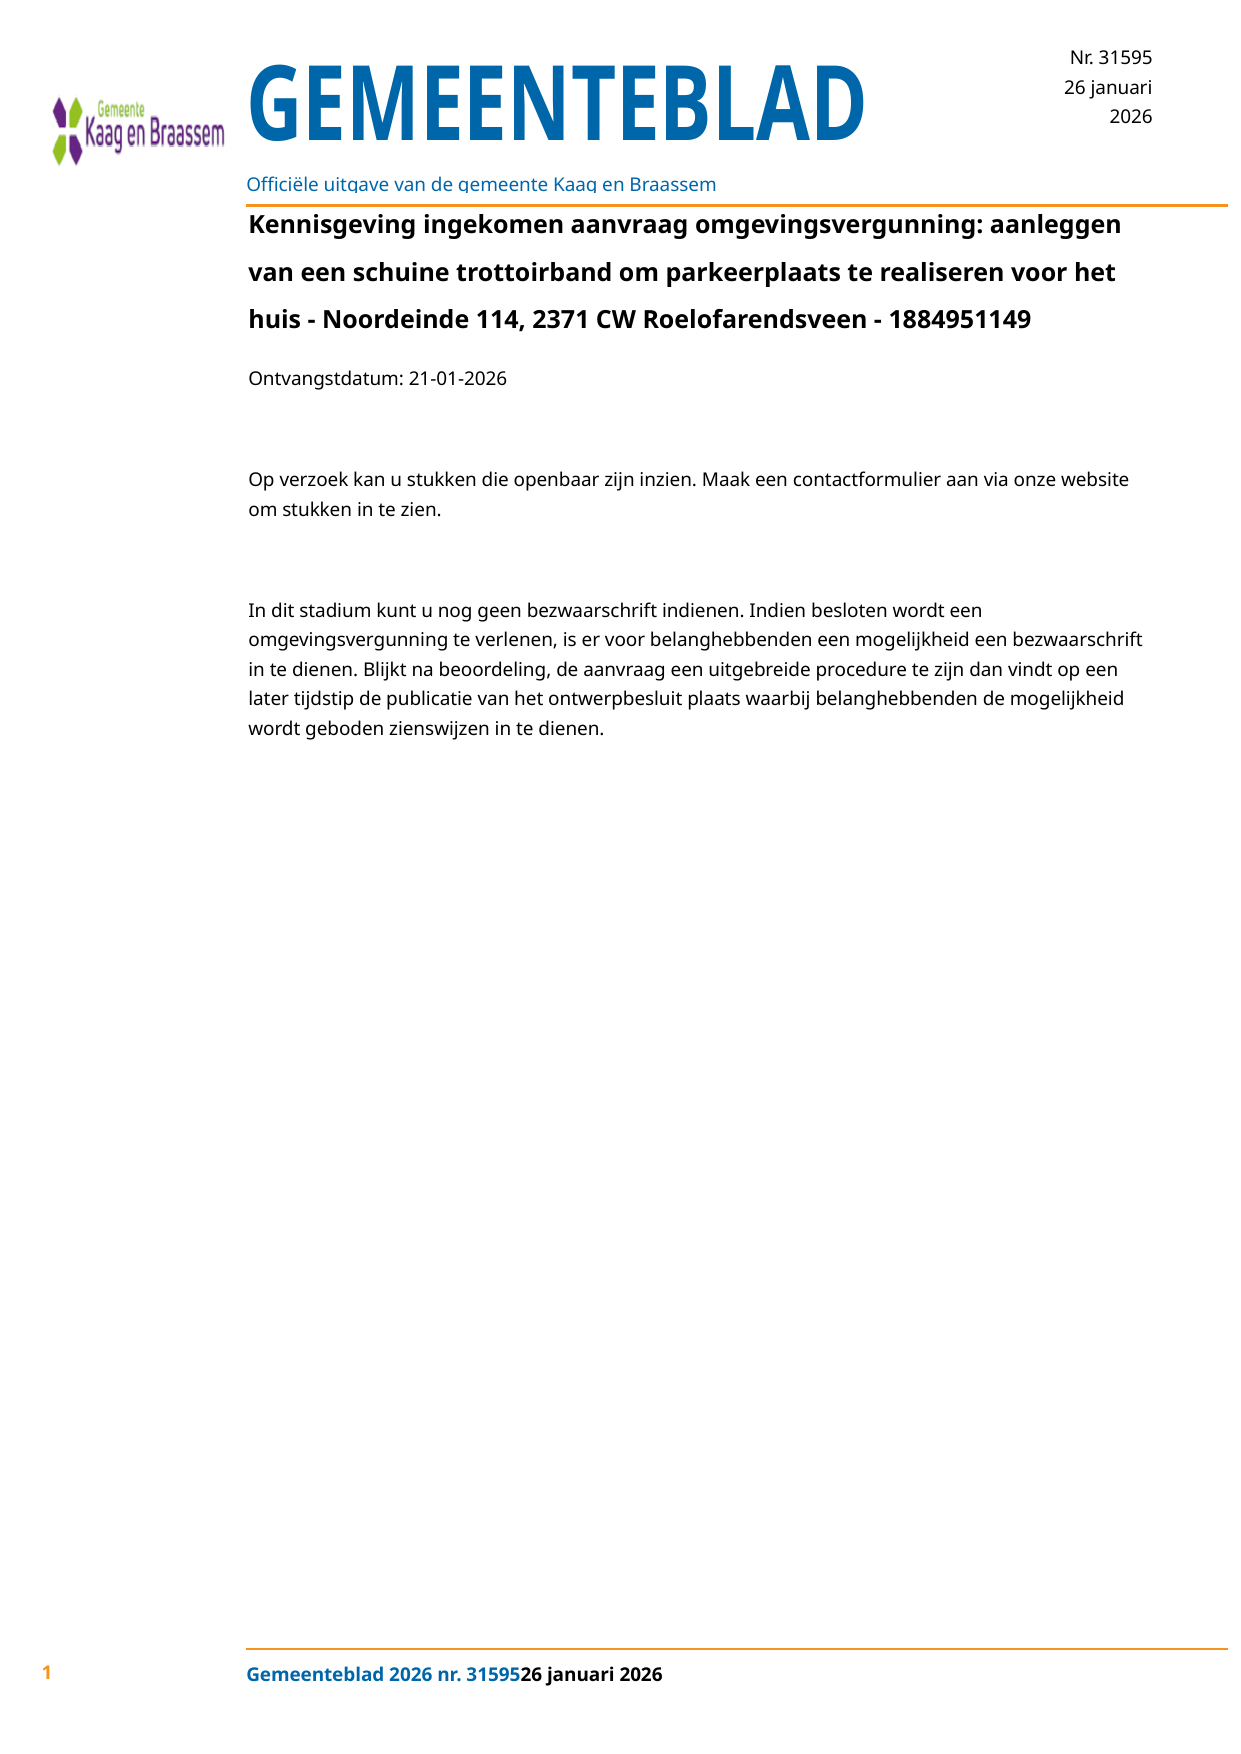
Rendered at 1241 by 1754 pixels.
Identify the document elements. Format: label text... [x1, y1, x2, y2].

text Ontvangstdatum: 21-01-2026 [248, 366, 1152, 391]
text In dit stadium kunt u nog geen bezwaarschrift indienen. Indien besloten wordt een omgevingsvergunning te verlenen, is er voor belanghebbenden een mogelijkheid een bezwaarschrift in te dienen. Blijkt na beoordeling, de aanvraag een uitgebreide procedure te zijn dan vindt op een later tijdstip de publicatie van het ontwerpbesluit plaats waarbij belanghebbenden de mogelijkheid wordt geboden zienswijzen in te dienen. [248, 597, 1152, 741]
text Op verzoek kan u stukken die openbaar zijn inzien. Maak een contactformulier aan via onze website om stukken in te zien. [248, 466, 1152, 522]
picture [41, 47, 231, 172]
text Kennisgeving ingekomen aanvraag omgevingsvergunning: aanleggen van een schuine trottoirband om parkeerplaats te realiseren voor het huis - Noordeinde 114, 2371 CW Roelofarendsveen - 1884951149 [248, 207, 1152, 336]
